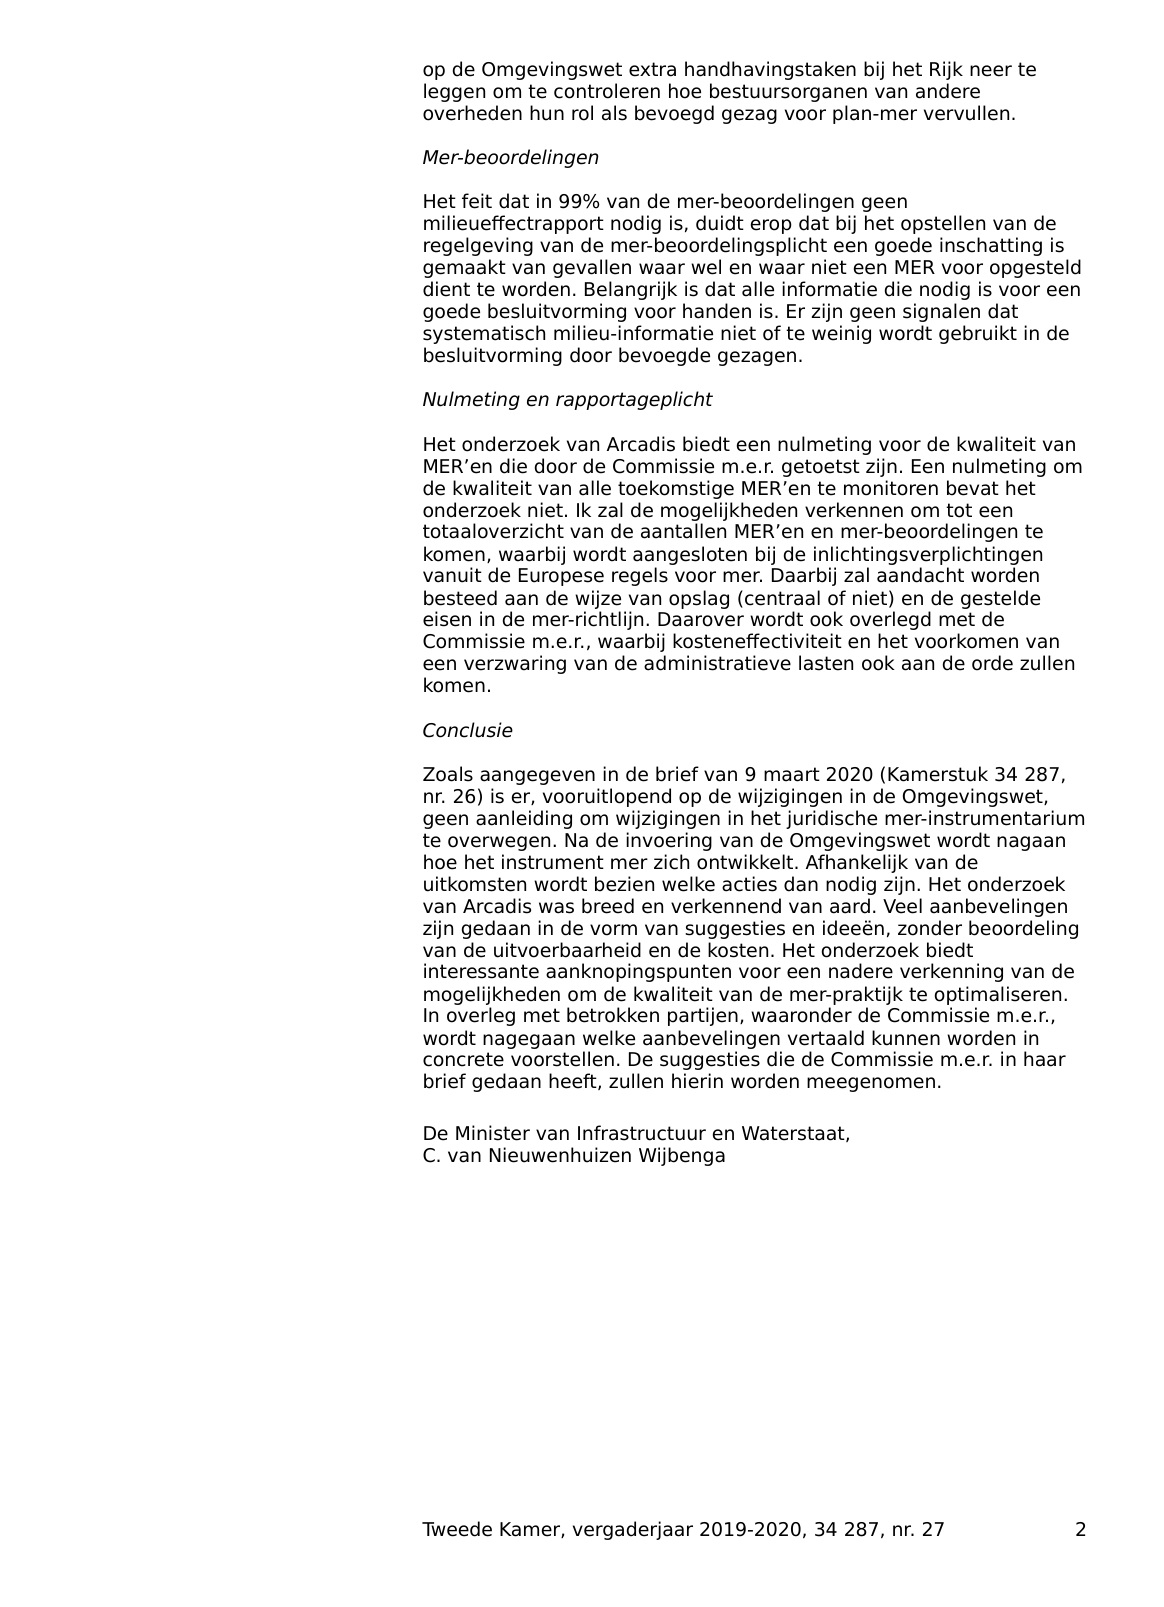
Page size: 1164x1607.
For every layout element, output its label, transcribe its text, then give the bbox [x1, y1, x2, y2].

subtitle Conclusie [422, 719, 1087, 741]
subtitle Mer-beoordelingen [422, 147, 1087, 169]
text Het onderzoek van Arcadis biedt een nulmeting voor de kwaliteit van MER’en die door de Commissie m.e.r. getoetst zijn. Een nulmeting om de kwaliteit van alle toekomstige MER’en te monitoren bevat het onderzoek niet. Ik zal de mogelijkheden verkennen om tot een totaaloverzicht van de aantallen MER’en en mer-beoordelingen te komen, waarbij wordt aangesloten bij de inlichtingsverplichtingen vanuit de Europese regels voor mer. Daarbij zal aandacht worden besteed aan de wijze van opslag (centraal of niet) en de gestelde eisen in de mer-richtlijn. Daarover wordt ook overlegd met de Commissie m.e.r., waarbij kosteneffectiviteit en het voorkomen van een verzwaring van de administratieve lasten ook aan de orde zullen komen. [422, 433, 1087, 697]
text Het feit dat in 99% van de mer-beoordelingen geen milieueffectrapport nodig is, duidt erop dat bij het opstellen van de regelgeving van de mer-beoordelingsplicht een goede inschatting is gemaakt van gevallen waar wel en waar niet een MER voor opgesteld dient te worden. Belangrijk is dat alle informatie die nodig is voor een goede besluitvorming voor handen is. Er zijn geen signalen dat systematisch milieu-informatie niet of te weinig wordt gebruikt in de besluitvorming door bevoegde gezagen. [422, 191, 1087, 367]
text op de Omgevingswet extra handhavingstaken bij het Rijk neer te leggen om te controleren hoe bestuursorganen van andere overheden hun rol als bevoegd gezag voor plan-mer vervullen. [422, 59, 1087, 125]
text Zoals aangegeven in de brief van 9 maart 2020 (Kamerstuk 34 287, nr. 26) is er, vooruitlopend op de wijzigingen in de Omgevingswet, geen aanleiding om wijzigingen in het juridische mer-instrumentarium te overwegen. Na de invoering van de Omgevingswet wordt nagaan hoe het instrument mer zich ontwikkelt. Afhankelijk van de uitkomsten wordt bezien welke acties dan nodig zijn. Het onderzoek van Arcadis was breed en verkennend van aard. Veel aanbevelingen zijn gedaan in de vorm van suggesties en ideeën, zonder beoordeling van de uitvoerbaarheid en de kosten. Het onderzoek biedt interessante aanknopingspunten voor een nadere verkenning van de mogelijkheden om de kwaliteit van de mer-praktijk te optimaliseren. In overleg met betrokken partijen, waaronder de Commissie m.e.r., wordt nagegaan welke aanbevelingen vertaald kunnen worden in concrete voorstellen. De suggesties die de Commissie m.e.r. in haar brief gedaan heeft, zullen hierin worden meegenomen. [422, 764, 1087, 1093]
subtitle Nulmeting en rapportageplicht [422, 389, 1087, 411]
text De Minister van Infrastructuur en Waterstaat, C. van Nieuwenhuizen Wijbenga [422, 1123, 1087, 1167]
